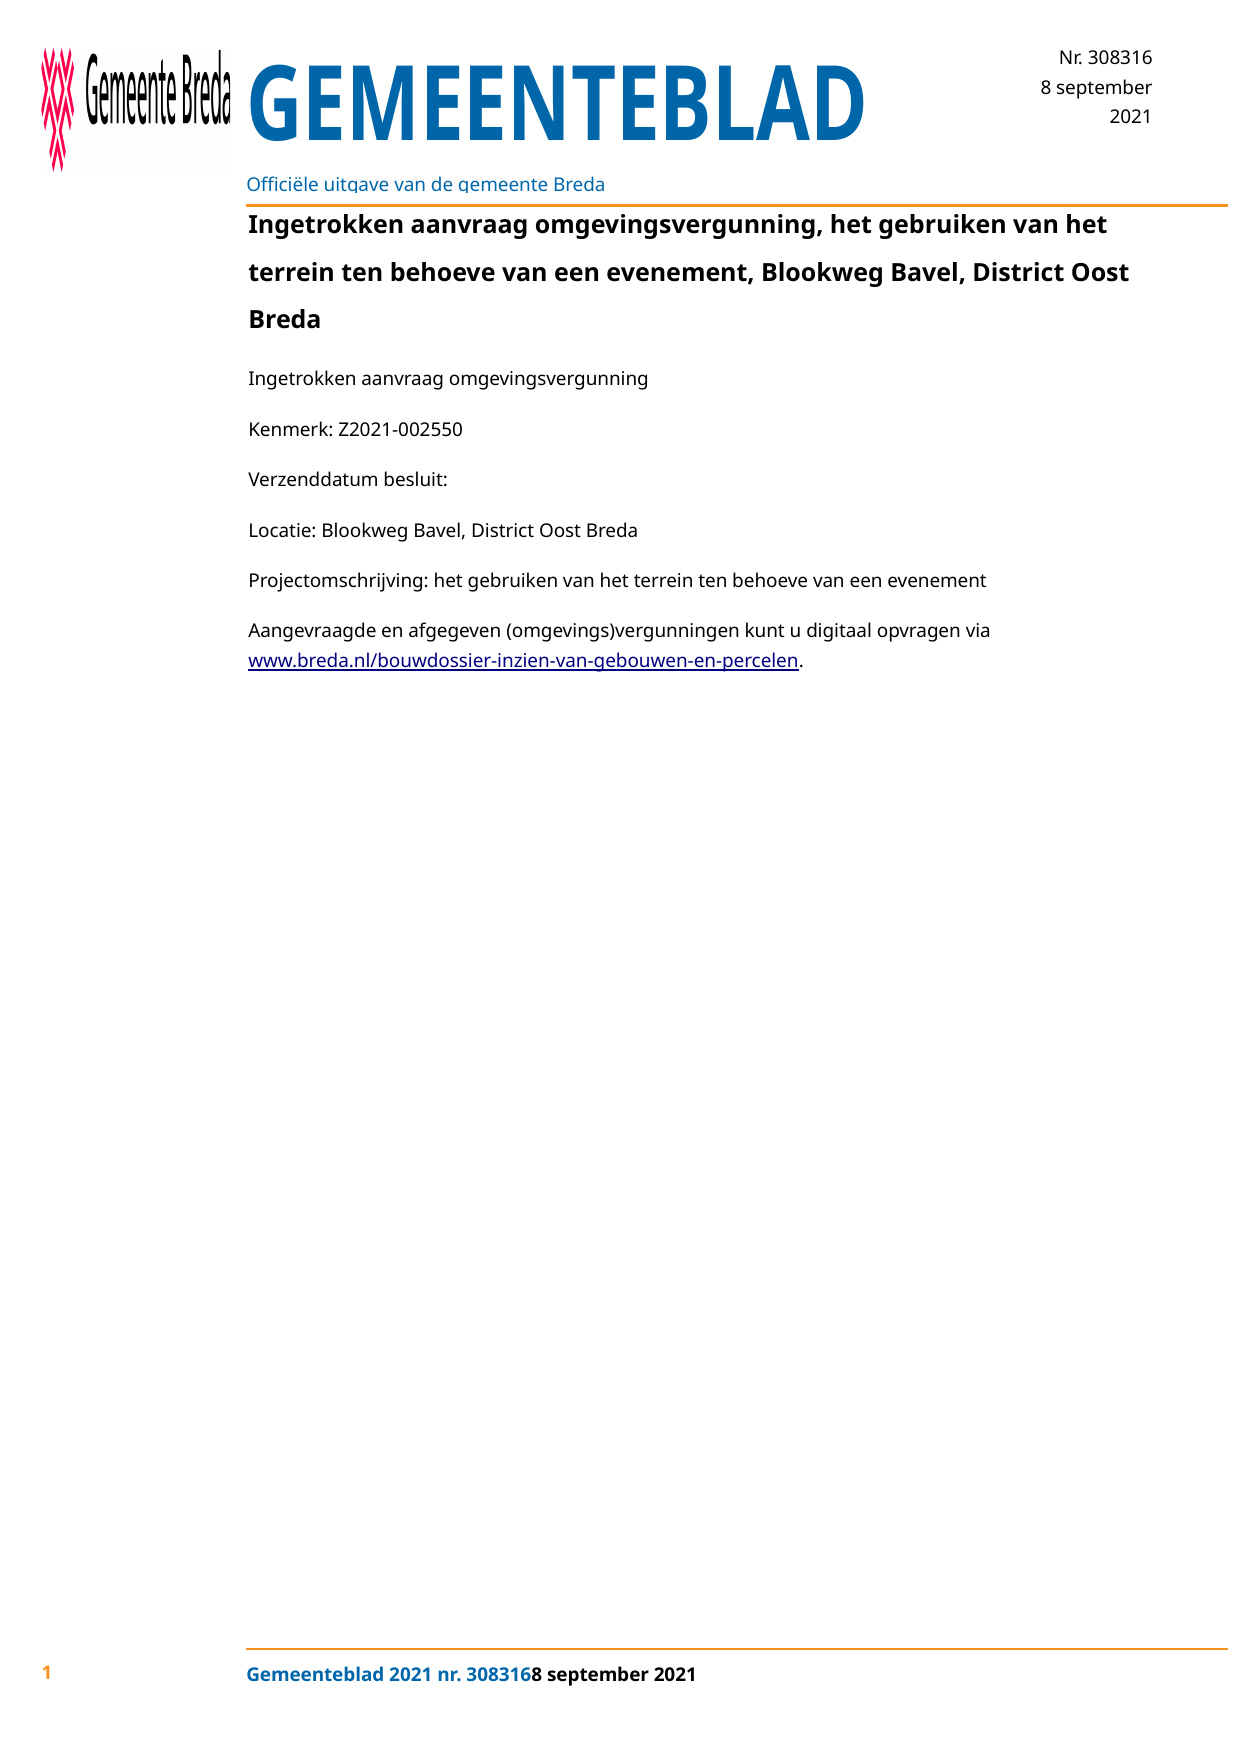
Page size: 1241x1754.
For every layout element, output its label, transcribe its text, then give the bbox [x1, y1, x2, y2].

text Verzenddatum besluit: [248, 466, 1152, 492]
text Projectomschrijving: het gebruiken van het terrein ten behoeve van een evenement [248, 567, 1152, 593]
picture [41, 47, 231, 172]
text Aangevraagde en afgegeven (omgevings)vergunningen kunt u digitaal opvragen via www.breda.nl/bouwdossier-inzien-van-gebouwen-en-percelen. [248, 618, 1152, 673]
text Ingetrokken aanvraag omgevingsvergunning, het gebruiken van het terrein ten behoeve van een evenement, Blookweg Bavel, District Oost Breda [248, 207, 1152, 336]
text Locatie: Blookweg Bavel, District Oost Breda [248, 517, 1152, 542]
text Ingetrokken aanvraag omgevingsvergunning [248, 366, 1152, 391]
text Kenmerk: Z2021-002550 [248, 416, 1152, 442]
